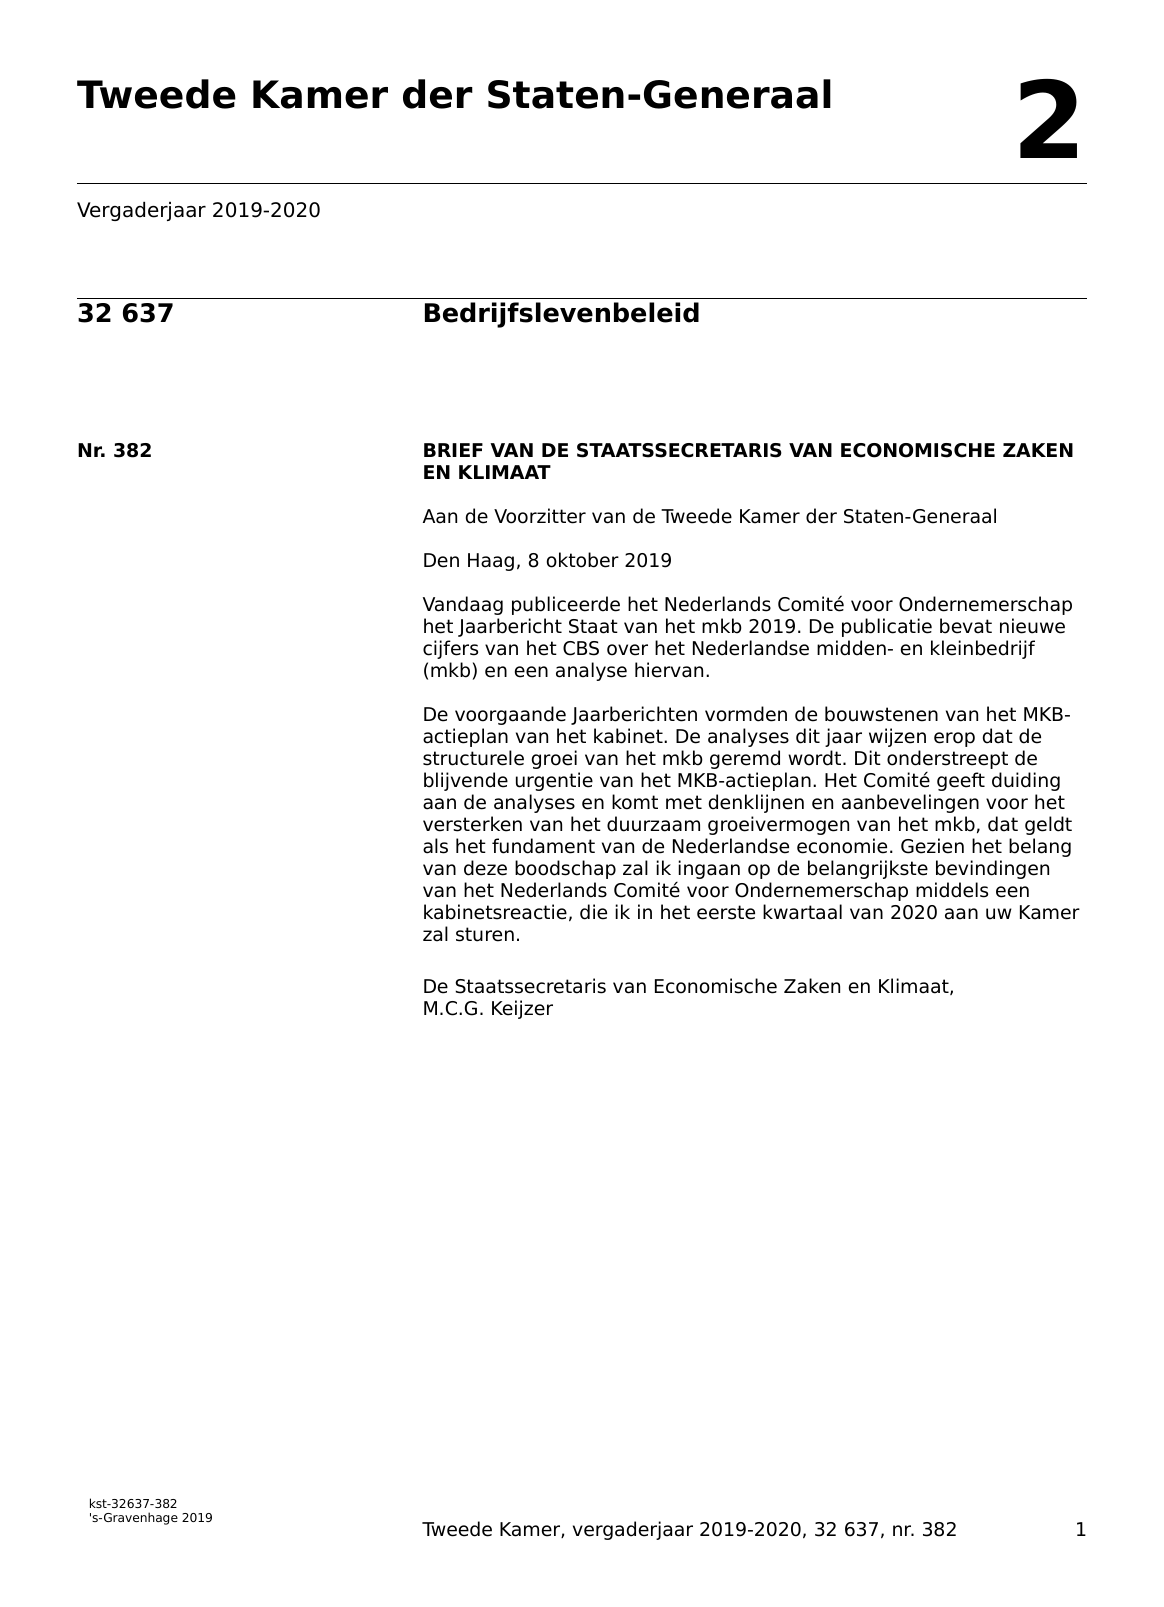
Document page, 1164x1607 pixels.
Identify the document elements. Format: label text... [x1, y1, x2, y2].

table_cell Vergaderjaar 2019-2020 [77, 184, 1087, 298]
table_header Tweede Kamer der Staten-Generaal [77, 59, 886, 183]
subtitle 32 637 Bedrijfslevenbeleid [77, 299, 1087, 329]
text Aan de Voorzitter van de Tweede Kamer der Staten-Generaal [422, 506, 1087, 528]
table_header 2 [886, 59, 1087, 183]
text De Staatssecretaris van Economische Zaken en Klimaat, M.C.G. Keijzer [422, 976, 1087, 1020]
text Den Haag, 8 oktober 2019 [422, 550, 1087, 572]
text Vandaag publiceerde het Nederlands Comité voor Ondernemerschap het Jaarbericht Staat van het mkb 2019. De publicatie bevat nieuwe cijfers van het CBS over het Nederlandse midden- en kleinbedrijf (mkb) en een analyse hiervan. [422, 594, 1087, 682]
text 's-Gravenhage 2019 [88, 1511, 323, 1525]
subtitle Nr. 382 BRIEF VAN DE STAATSSECRETARIS VAN ECONOMISCHE ZAKEN EN KLIMAAT [77, 440, 1087, 484]
text De voorgaande Jaarberichten vormden de bouwstenen van het MKB-actieplan van het kabinet. De analyses dit jaar wijzen erop dat de structurele groei van het mkb geremd wordt. Dit onderstreept de blijvende urgentie van het MKB-actieplan. Het Comité geeft duiding aan de analyses en komt met denklijnen en aanbevelingen voor het versterken van het duurzaam groeivermogen van het mkb, dat geldt als het fundament van de Nederlandse economie. Gezien het belang van deze boodschap zal ik ingaan op de belangrijkste bevindingen van het Nederlands Comité voor Ondernemerschap middels een kabinetsreactie, die ik in het eerste kwartaal van 2020 aan uw Kamer zal sturen. [422, 704, 1087, 946]
text kst-32637-382 [88, 1497, 323, 1511]
